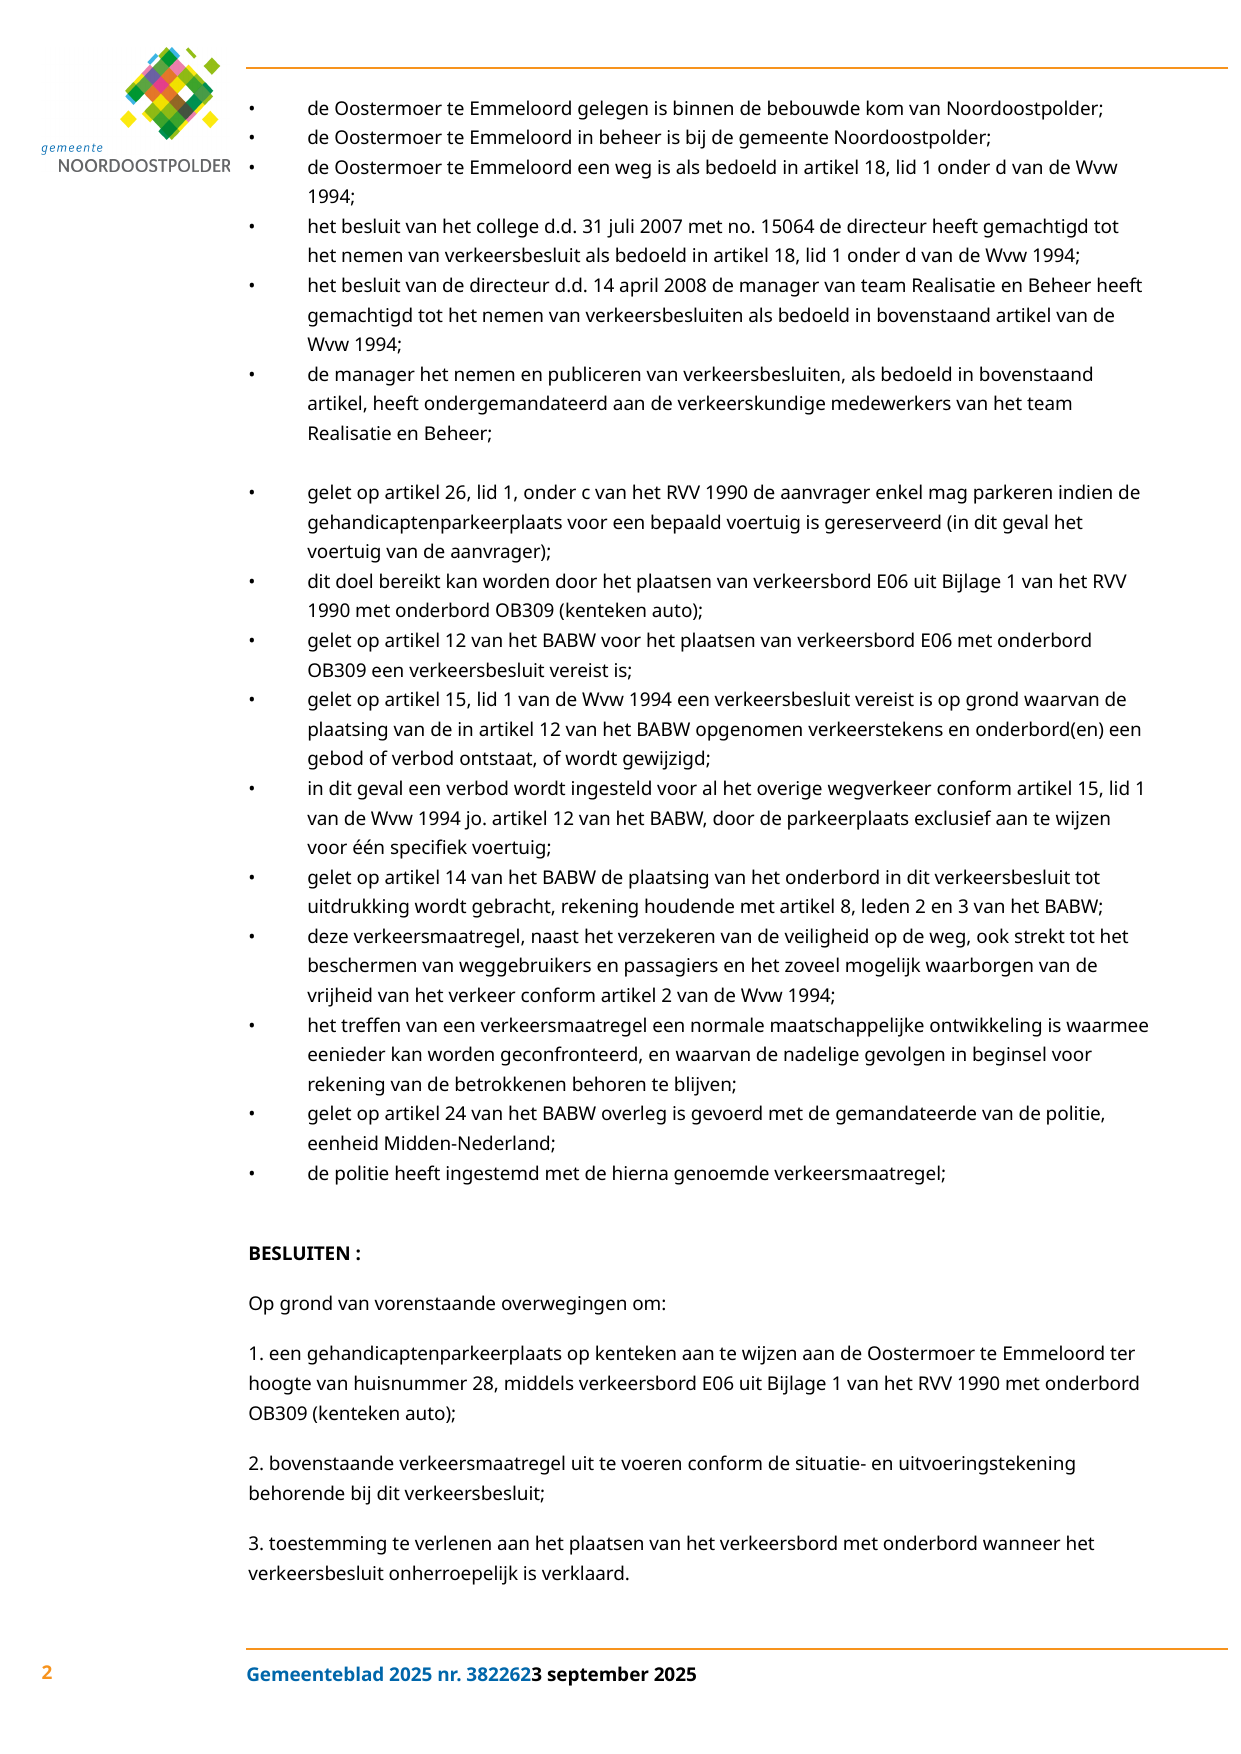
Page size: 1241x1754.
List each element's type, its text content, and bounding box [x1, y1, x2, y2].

list de politie heeft ingestemd met de hierna genoemde verkeersmaatregel; [248, 1160, 1152, 1186]
picture [41, 47, 231, 172]
list gelet op artikel 24 van het BABW overleg is gevoerd met de gemandateerde van de politie, eenheid Midden-Nederland; [248, 1101, 1152, 1156]
list gelet op artikel 26, lid 1, onder c van het RVV 1990 de aanvrager enkel mag parkeren indien de gehandicaptenparkeerplaats voor een bepaald voertuig is gereserveerd (in dit geval het voertuig van de aanvrager); [248, 479, 1152, 564]
list het besluit van het college d.d. 31 juli 2007 met no. 15064 de directeur heeft gemachtigd tot het nemen van verkeersbesluit als bedoeld in artikel 18, lid 1 onder d van de Wvw 1994; [248, 213, 1152, 268]
list het besluit van de directeur d.d. 14 april 2008 de manager van team Realisatie en Beheer heeft gemachtigd tot het nemen van verkeersbesluiten als bedoeld in bovenstaand artikel van de Wvw 1994; [248, 272, 1152, 357]
list gelet op artikel 12 van het BABW voor het plaatsen van verkeersbord E06 met onderbord OB309 een verkeersbesluit vereist is; [248, 627, 1152, 683]
list de Oostermoer te Emmeloord gelegen is binnen de bebouwde kom van Noordoostpolder; [248, 95, 1152, 121]
text Op grond van vorenstaande overwegingen om: [248, 1290, 1152, 1316]
list gelet op artikel 15, lid 1 van de Wvw 1994 een verkeersbesluit vereist is op grond waarvan de plaatsing van de in artikel 12 van het BABW opgenomen verkeerstekens en onderbord(en) een gebod of verbod ontstaat, of wordt gewijzigd; [248, 686, 1152, 771]
list gelet op artikel 14 van het BABW de plaatsing van het onderbord in dit verkeersbesluit tot uitdrukking wordt gebracht, rekening houdende met artikel 8, leden 2 en 3 van het BABW; [248, 864, 1152, 919]
list in dit geval een verbod wordt ingesteld voor al het overige wegverkeer conform artikel 15, lid 1 van de Wvw 1994 jo. artikel 12 van het BABW, door de parkeerplaats exclusief aan te wijzen voor één specifiek voertuig; [248, 775, 1152, 860]
text 1. een gehandicaptenparkeerplaats op kenteken aan te wijzen aan de Oostermoer te Emmeloord ter hoogte van huisnummer 28, middels verkeersbord E06 uit Bijlage 1 van het RVV 1990 met onderbord OB309 (kenteken auto); [248, 1341, 1152, 1426]
list het treffen van een verkeersmaatregel een normale maatschappelijke ontwikkeling is waarmee eenieder kan worden geconfronteerd, en waarvan de nadelige gevolgen in beginsel voor rekening van de betrokkenen behoren te blijven; [248, 1012, 1152, 1097]
list de Oostermoer te Emmeloord een weg is als bedoeld in artikel 18, lid 1 onder d van de Wvw 1994; [248, 154, 1152, 209]
text 2. bovenstaande verkeersmaatregel uit te voeren conform de situatie- en uitvoeringstekening behorende bij dit verkeersbesluit; [248, 1450, 1152, 1506]
text 3. toestemming te verlenen aan het plaatsen van het verkeersbord met onderbord wanneer het verkeersbesluit onherroepelijk is verklaard. [248, 1530, 1152, 1586]
list de Oostermoer te Emmeloord in beheer is bij de gemeente Noordoostpolder; [248, 124, 1152, 150]
list dit doel bereikt kan worden door het plaatsen van verkeersbord E06 uit Bijlage 1 van het RVV 1990 met onderbord OB309 (kenteken auto); [248, 568, 1152, 623]
text BESLUITEN : [248, 1240, 1152, 1266]
list de manager het nemen en publiceren van verkeersbesluiten, als bedoeld in bovenstaand artikel, heeft ondergemandateerd aan de verkeerskundige medewerkers van het team Realisatie en Beheer; [248, 361, 1152, 446]
list deze verkeersmaatregel, naast het verzekeren van de veiligheid op de weg, ook strekt tot het beschermen van weggebruikers en passagiers en het zoveel mogelijk waarborgen van de vrijheid van het verkeer conform artikel 2 van de Wvw 1994; [248, 923, 1152, 1008]
